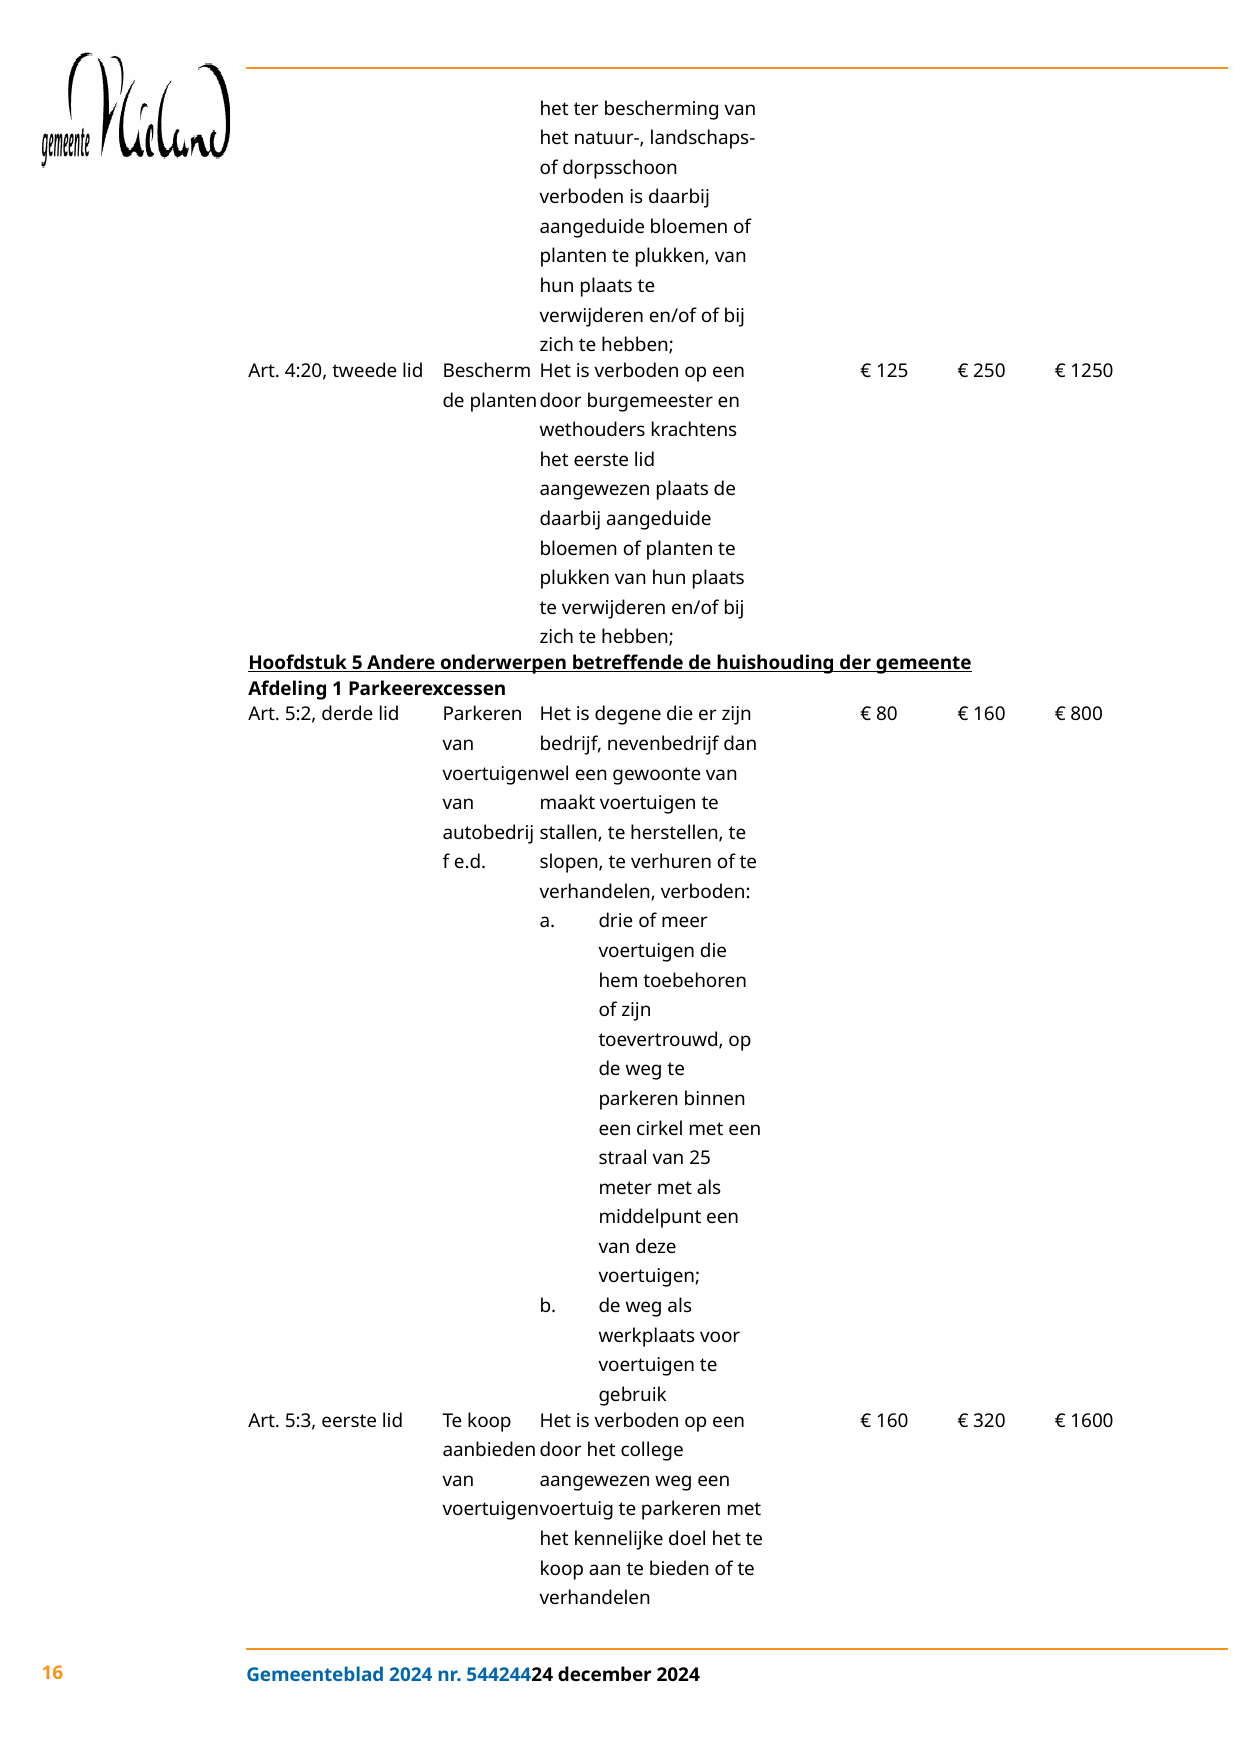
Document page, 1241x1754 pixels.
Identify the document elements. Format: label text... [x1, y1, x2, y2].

table_cell Beschermde planten [442, 357, 539, 649]
table_cell Art. 5:2, derde lid [248, 701, 442, 1407]
table_cell Het is degene die er zijn bedrijf, nevenbedrijf dan wel een gewoonte van maakt voertuigen te stallen, te herstellen, te slopen, te verhuren of te verhandelen, verboden: drie of meer voertuigen die hem toebehoren of zijn toevertrouwd, op de weg te parkeren binnen een cirkel met een straal van 25 meter met als middelpunt een van deze voertuigen; de weg als werkplaats voor voertuigen te gebruik [539, 701, 763, 1407]
table_cell [957, 95, 1054, 357]
table_cell € 320 [957, 1407, 1054, 1610]
table_cell Hoofdstuk 5 Andere onderwerpen betreffende de huishouding der gemeente [248, 649, 1152, 675]
table_cell Te koop aanbieden van voertuigen [442, 1407, 539, 1610]
table_cell € 160 [957, 701, 1054, 1407]
table_cell [763, 95, 860, 357]
table_cell Art. 5:3, eerste lid [248, 1407, 442, 1610]
table_cell € 800 [1055, 701, 1152, 1407]
table_cell [763, 1407, 860, 1610]
table_cell € 1600 [1055, 1407, 1152, 1610]
table_cell Het is verboden op een door burgemeester en wethouders krachtens het eerste lid aangewezen plaats de daarbij aangeduide bloemen of planten te plukken van hun plaats te verwijderen en/of bij zich te hebben; [539, 357, 763, 649]
table_cell € 250 [957, 357, 1054, 649]
table_cell het ter bescherming van het natuur-, landschaps- of dorpsschoon verboden is daarbij aangeduide bloemen of planten te plukken, van hun plaats te verwijderen en/of of bij zich te hebben; [539, 95, 763, 357]
table_cell [860, 95, 957, 357]
table_cell Art. 4:20, tweede lid [248, 357, 442, 649]
table_cell Het is verboden op een door het college aangewezen weg een voertuig te parkeren met het kennelijke doel het te koop aan te bieden of te verhandelen [539, 1407, 763, 1610]
table_cell € 1250 [1055, 357, 1152, 649]
table_cell € 125 [860, 357, 957, 649]
picture [41, 47, 231, 172]
table_cell [763, 357, 860, 649]
table_cell Parkeren van voertuigen van autobedrijf e.d. [442, 701, 539, 1407]
table_cell [442, 95, 539, 357]
table_cell € 80 [860, 701, 957, 1407]
table_cell [763, 701, 860, 1407]
table_cell Afdeling 1 Parkeerexcessen [248, 675, 1152, 701]
table_cell [248, 95, 442, 357]
table_cell [1055, 95, 1152, 357]
table_cell € 160 [860, 1407, 957, 1610]
